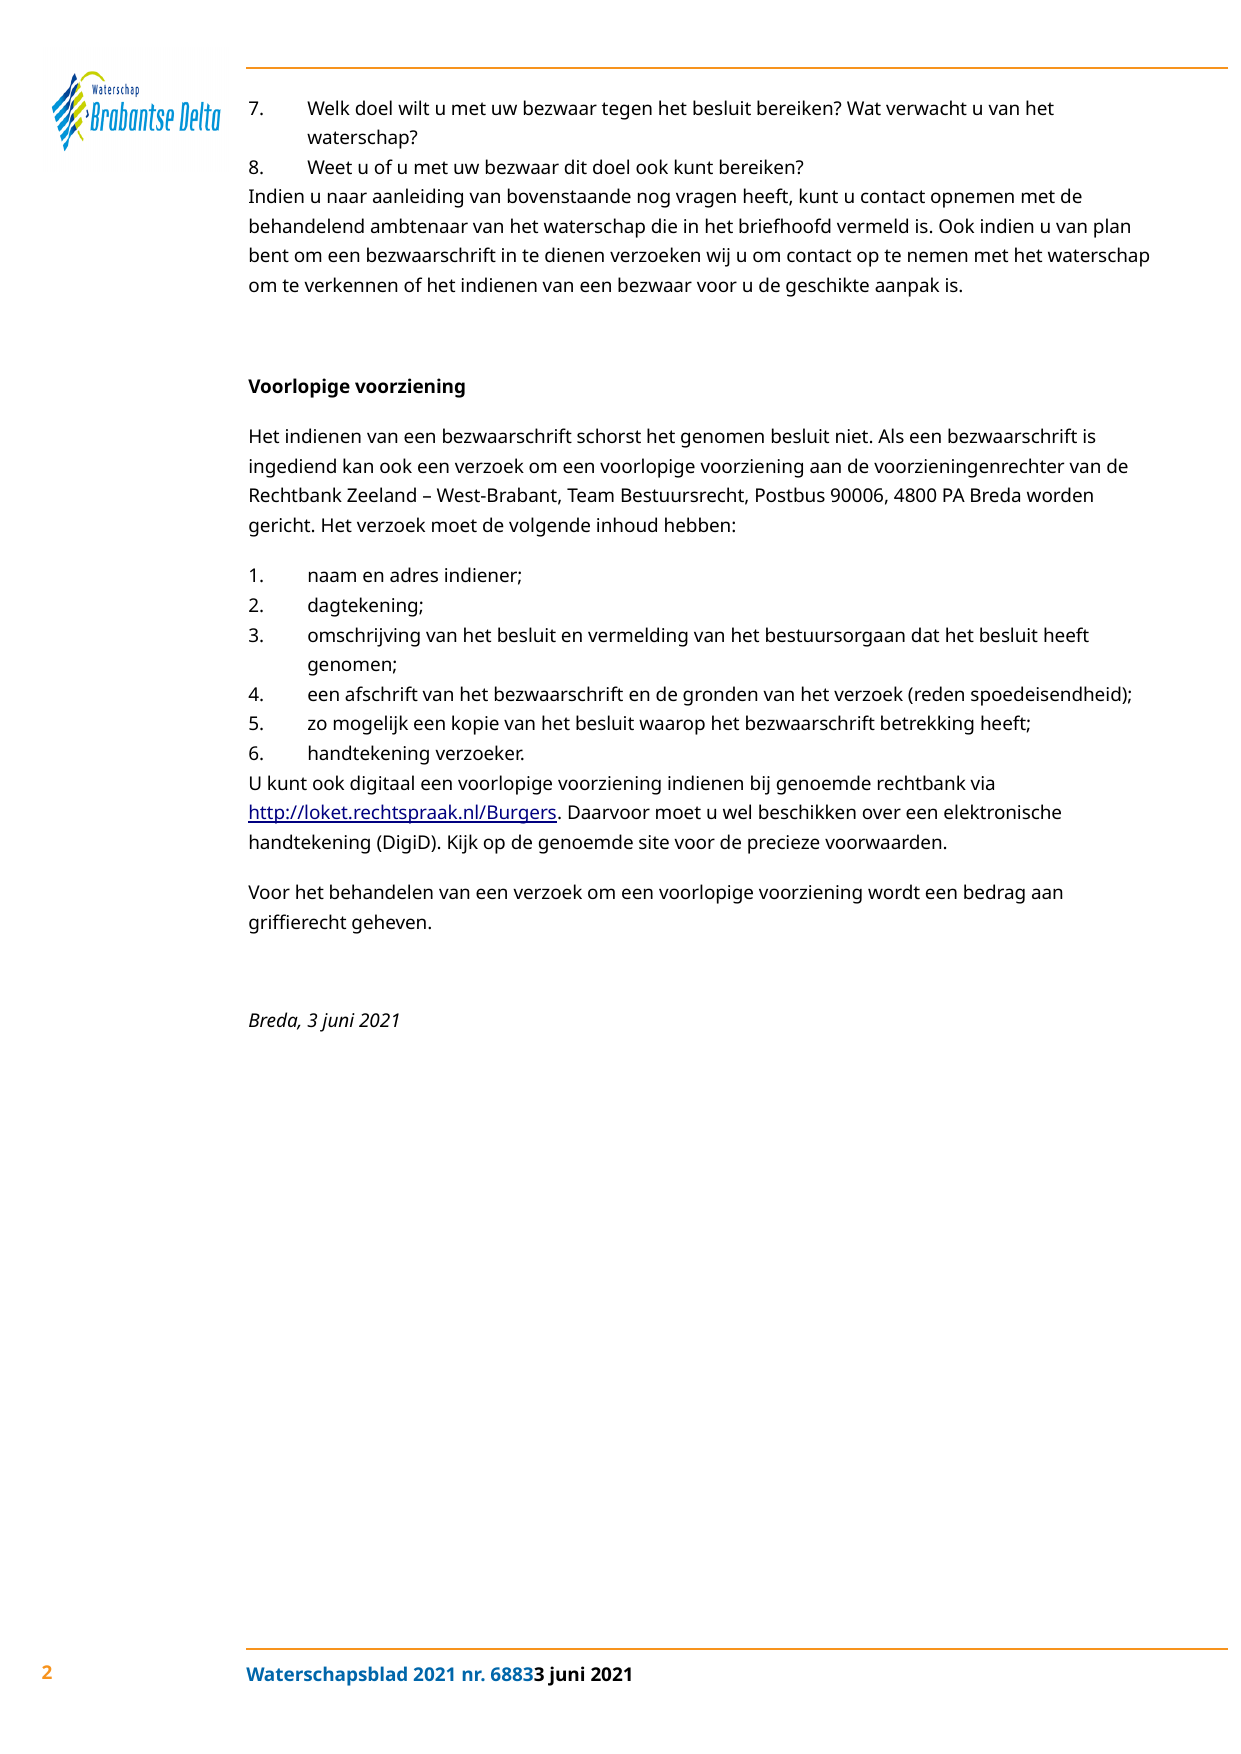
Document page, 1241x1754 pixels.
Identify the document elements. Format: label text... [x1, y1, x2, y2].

list dagtekening; [248, 592, 1152, 618]
text Voorlopige voorziening [248, 373, 1152, 399]
text U kunt ook digitaal een voorlopige voorziening indienen bij genoemde rechtbank via http://loket.rechtspraak.nl/Burgers. Daarvoor moet u wel beschikken over een elektronische handtekening (DigiD). Kijk op de genoemde site voor de precieze voorwaarden. [248, 770, 1152, 855]
list Welk doel wilt u met uw bezwaar tegen het besluit bereiken? Wat verwacht u van het waterschap? [248, 95, 1152, 150]
list zo mogelijk een kopie van het besluit waarop het bezwaarschrift betrekking heeft; [248, 711, 1152, 736]
text Voor het behandelen van een verzoek om een voorlopige voorziening wordt een bedrag aan griffierecht geheven. [248, 879, 1152, 935]
text Het indienen van een bezwaarschrift schorst het genomen besluit niet. Als een bezwaarschrift is ingediend kan ook een verzoek om een voorlopige voorziening aan de voorzieningenrechter van de Rechtbank Zeeland – West-Brabant, Team Bestuursrecht, Postbus 90006, 4800 PA Breda worden gericht. Het verzoek moet de volgende inhoud hebben: [248, 423, 1152, 538]
list Weet u of u met uw bezwaar dit doel ook kunt bereiken? [248, 154, 1152, 180]
text Indien u naar aanleiding van bovenstaande nog vragen heeft, kunt u contact opnemen met de behandelend ambtenaar van het waterschap die in het briefhoofd vermeld is. Ook indien u van plan bent om een bezwaarschrift in te dienen verzoeken wij u om contact op te nemen met het waterschap om te verkennen of het indienen van een bezwaar voor u de geschikte aanpak is. [248, 183, 1152, 298]
text Breda, 3 juni 2021 [248, 1007, 1152, 1033]
list naam en adres indiener; [248, 563, 1152, 588]
picture [41, 47, 231, 172]
list omschrijving van het besluit en vermelding van het bestuursorgaan dat het besluit heeft genomen; [248, 622, 1152, 677]
list handtekening verzoeker. [248, 740, 1152, 766]
list een afschrift van het bezwaarschrift en de gronden van het verzoek (reden spoedeisendheid); [248, 681, 1152, 707]
